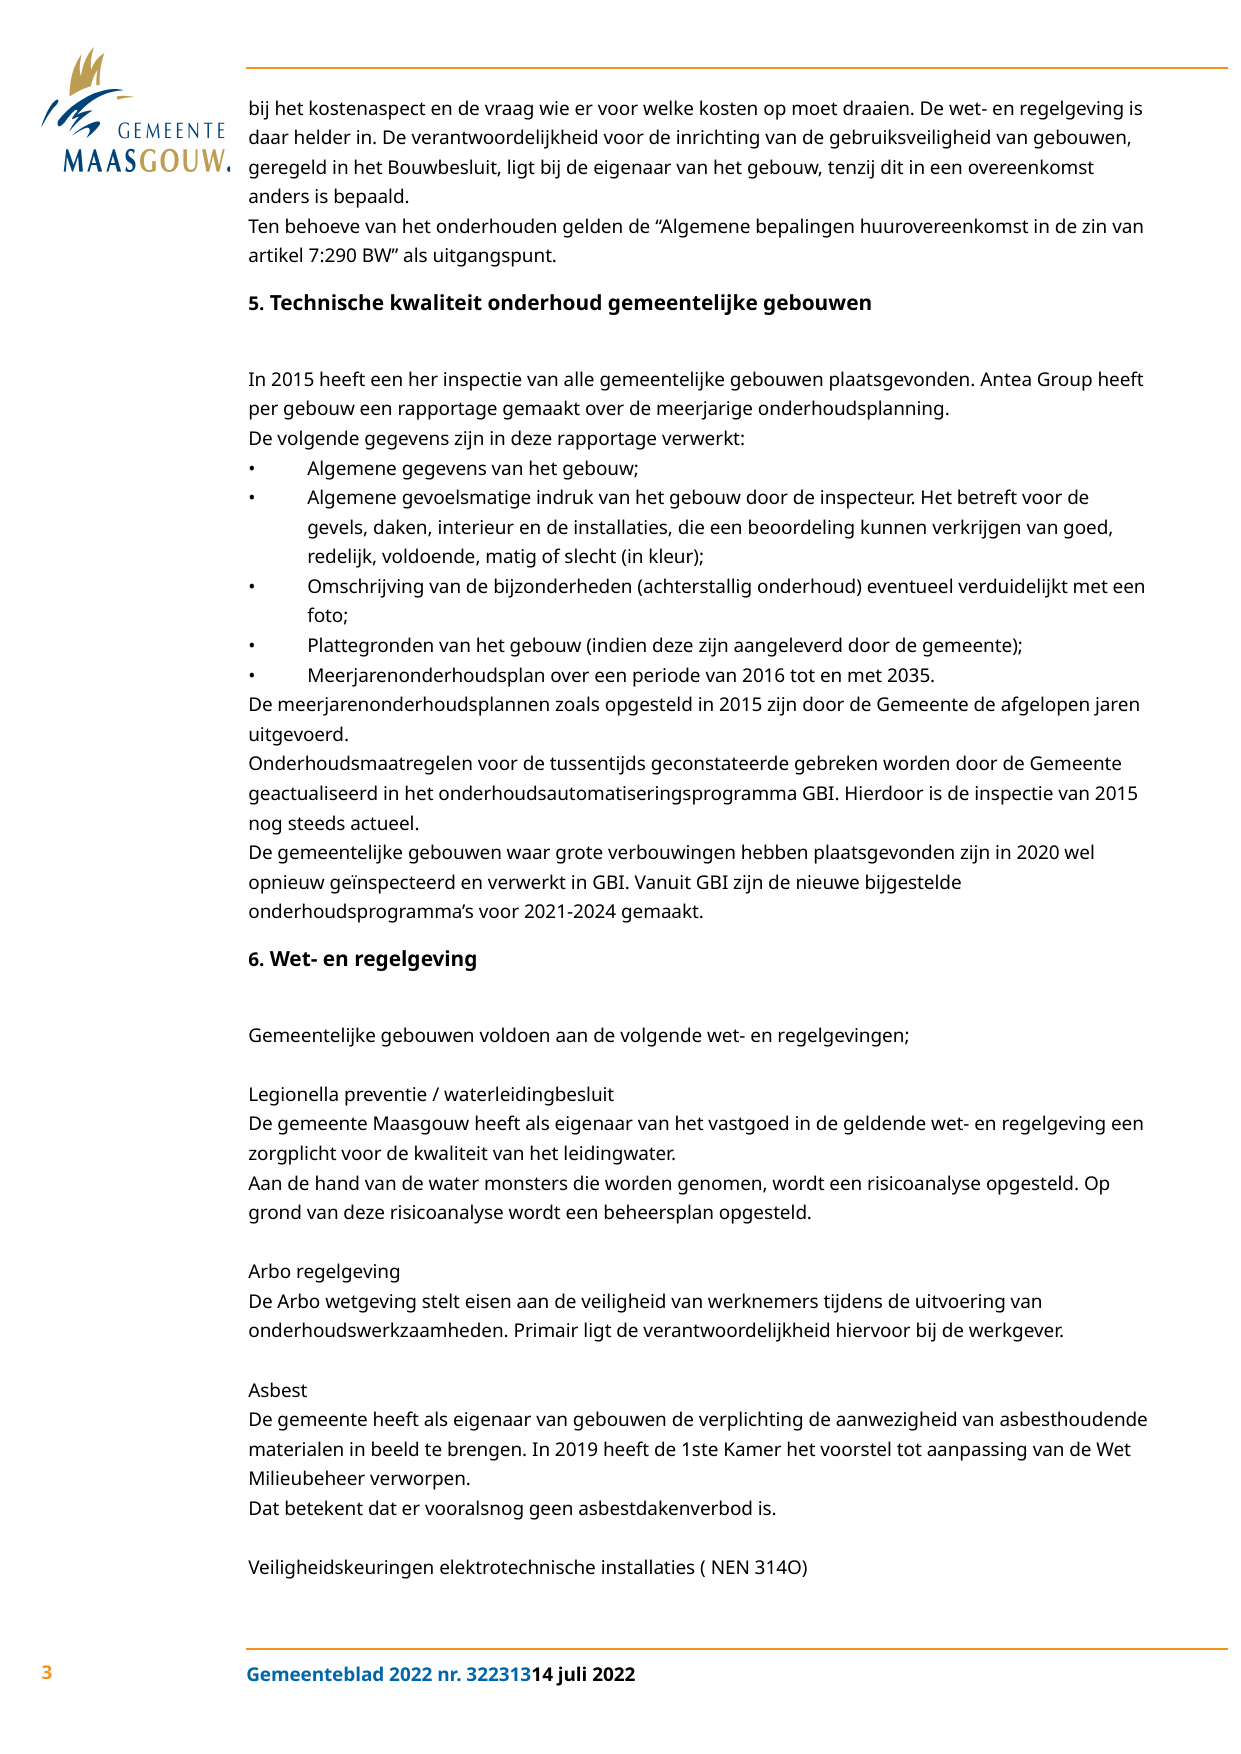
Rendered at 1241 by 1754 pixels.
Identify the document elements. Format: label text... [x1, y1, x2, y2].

text onderhoudswerkzaamheden. Primair ligt de verantwoordelijkheid hiervoor bij de werkgever. [248, 1318, 1152, 1343]
text De volgende gegevens zijn in deze rapportage verwerkt: [248, 425, 1152, 451]
list Meerjarenonderhoudsplan over een periode van 2016 tot en met 2035. [248, 662, 1152, 688]
picture [41, 47, 231, 172]
text Gemeentelijke gebouwen voldoen aan de volgende wet- en regelgevingen; [248, 1022, 1152, 1048]
text Onderhoudsmaatregelen voor de tussentijds geconstateerde gebreken worden door de Gemeente geactualiseerd in het onderhoudsautomatiseringsprogramma GBI. Hierdoor is de inspectie van 2015 nog steeds actueel. [248, 751, 1152, 836]
text Arbo regelgeving [248, 1258, 1152, 1284]
text De gemeente Maasgouw heeft als eigenaar van het vastgoed in de geldende wet- en regelgeving een zorgplicht voor de kwaliteit van het leidingwater. [248, 1111, 1152, 1166]
text Legionella preventie / waterleidingbesluit [248, 1081, 1152, 1107]
text bij het kostenaspect en de vraag wie er voor welke kosten op moet draaien. De wet- en regelgeving is daar helder in. De verantwoordelijkheid voor de inrichting van de gebruiksveiligheid van gebouwen, geregeld in het Bouwbesluit, ligt bij de eigenaar van het gebouw, tenzij dit in een overeenkomst anders is bepaald. [248, 95, 1152, 209]
text Ten behoeve van het onderhouden gelden de “Algemene bepalingen huurovereenkomst in de zin van artikel 7:290 BW” als uitgangspunt. [248, 213, 1152, 268]
text De gemeentelijke gebouwen waar grote verbouwingen hebben plaatsgevonden zijn in 2020 wel opnieuw geïnspecteerd en verwerkt in GBI. Vanuit GBI zijn de nieuwe bijgestelde onderhoudsprogramma’s voor 2021-2024 gemaakt. [248, 839, 1152, 924]
text De Arbo wetgeving stelt eisen aan de veiligheid van werknemers tijdens de uitvoering van [248, 1288, 1152, 1314]
list Algemene gevoelsmatige indruk van het gebouw door de inspecteur. Het betreft voor de gevels, daken, interieur en de installaties, die een beoordeling kunnen verkrijgen van goed, redelijk, voldoende, matig of slecht (in kleur); [248, 484, 1152, 569]
list Plattegronden van het gebouw (indien deze zijn aangeleverd door de gemeente); [248, 632, 1152, 658]
text Dat betekent dat er vooralsnog geen asbestdakenverbod is. [248, 1495, 1152, 1521]
list Algemene gegevens van het gebouw; [248, 455, 1152, 481]
text Veiligheidskeuringen elektrotechnische installaties ( NEN 314O) [248, 1554, 1152, 1580]
text 6. Wet- en regelgeving [248, 944, 1152, 973]
text De meerjarenonderhoudsplannen zoals opgesteld in 2015 zijn door de Gemeente de afgelopen jaren uitgevoerd. [248, 691, 1152, 747]
list Omschrijving van de bijzonderheden (achterstallig onderhoud) eventueel verduidelijkt met een foto; [248, 573, 1152, 628]
text In 2015 heeft een her inspectie van alle gemeentelijke gebouwen plaatsgevonden. Antea Group heeft per gebouw een rapportage gemaakt over de meerjarige onderhoudsplanning. [248, 366, 1152, 421]
text Aan de hand van de water monsters die worden genomen, wordt een risicoanalyse opgesteld. Op grond van deze risicoanalyse wordt een beheersplan opgesteld. [248, 1170, 1152, 1225]
text 5. Technische kwaliteit onderhoud gemeentelijke gebouwen [248, 288, 1152, 317]
text De gemeente heeft als eigenaar van gebouwen de verplichting de aanwezigheid van asbesthoudende materialen in beeld te brengen. In 2019 heeft de 1ste Kamer het voorstel tot aanpassing van de Wet Milieubeheer verworpen. [248, 1406, 1152, 1491]
text Asbest [248, 1377, 1152, 1403]
